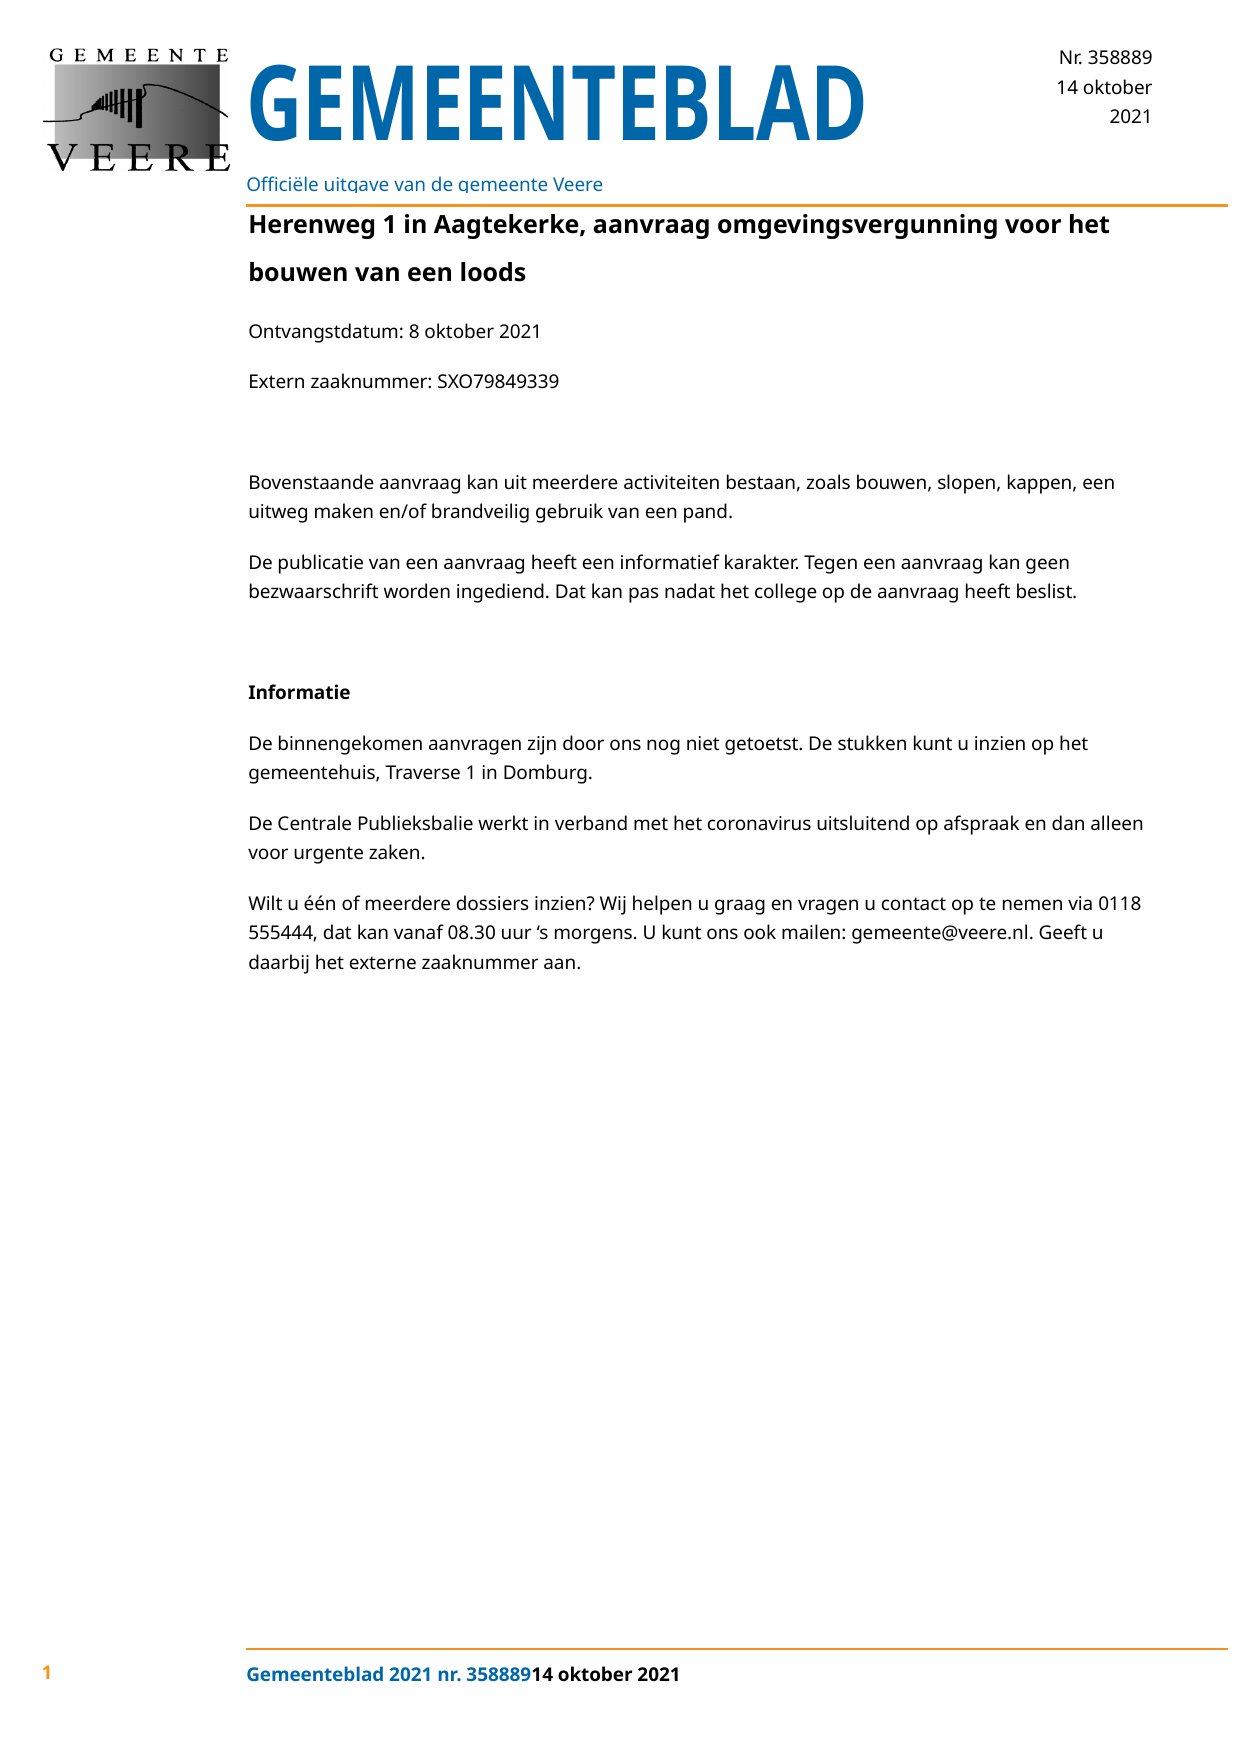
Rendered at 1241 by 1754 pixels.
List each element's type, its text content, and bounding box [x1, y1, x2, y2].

text De Centrale Publieksbalie werkt in verband met het coronavirus uitsluitend op afspraak en dan alleen voor urgente zaken. [248, 810, 1152, 865]
text Bovenstaande aanvraag kan uit meerdere activiteiten bestaan, zoals bouwen, slopen, kappen, een uitweg maken en/of brandveilig gebruik van een pand. [248, 469, 1152, 524]
text Extern zaaknummer: SXO79849339 [248, 368, 1152, 394]
text De binnengekomen aanvragen zijn door ons nog niet getoetst. De stukken kunt u inzien op het gemeentehuis, Traverse 1 in Domburg. [248, 730, 1152, 785]
text De publicatie van een aanvraag heeft een informatief karakter. Tegen een aanvraag kan geen bezwaarschrift worden ingediend. Dat kan pas nadat het college op de aanvraag heeft beslist. [248, 549, 1152, 604]
text Wilt u één of meerdere dossiers inzien? Wij helpen u graag en vragen u contact op te nemen via 0118 555444, dat kan vanaf 08.30 uur ‘s morgens. U kunt ons ook mailen: gemeente@veere.nl. Geeft u daarbij het externe zaaknummer aan. [248, 890, 1152, 975]
picture [41, 47, 231, 172]
text Informatie [248, 679, 1152, 705]
text Herenweg 1 in Aagtekerke, aanvraag omgevingsvergunning voor het bouwen van een loods [248, 207, 1152, 288]
text Ontvangstdatum: 8 oktober 2021 [248, 318, 1152, 344]
